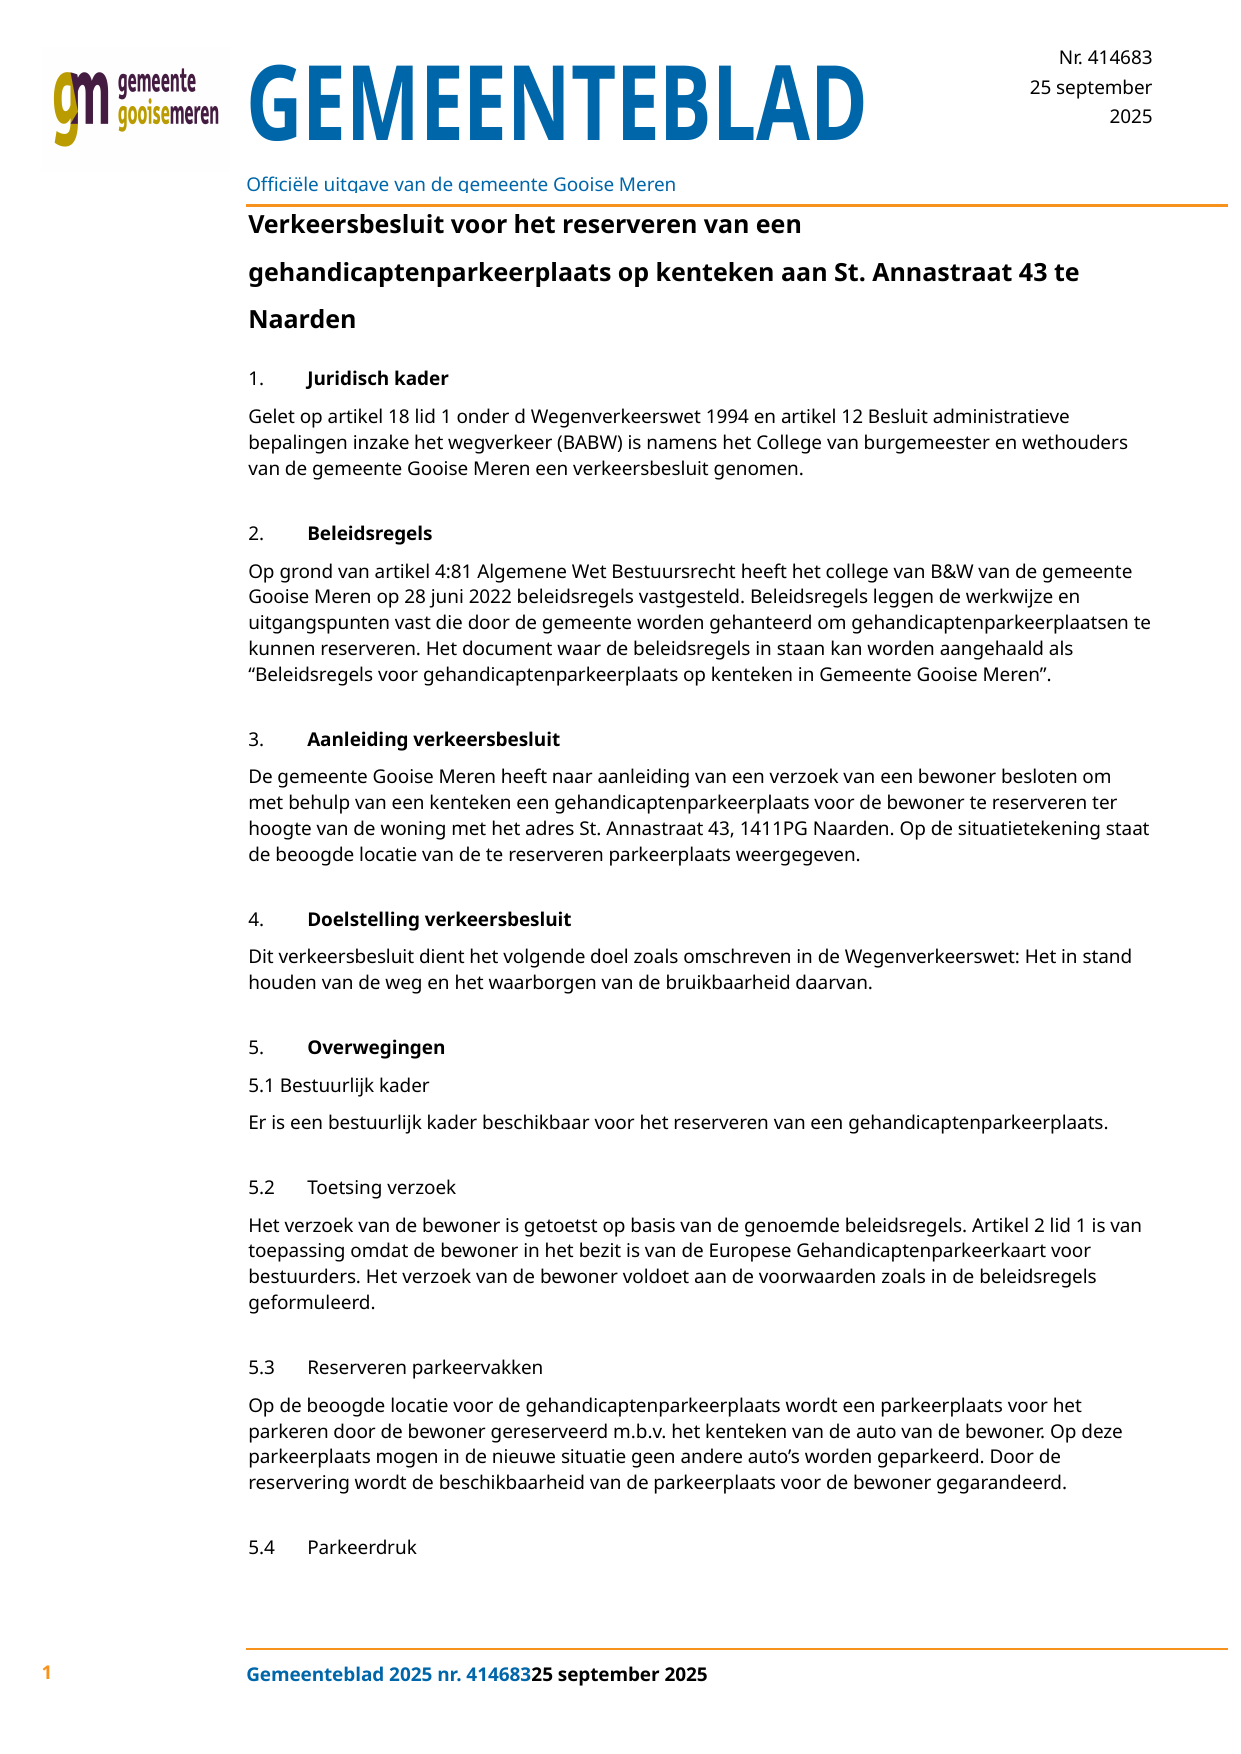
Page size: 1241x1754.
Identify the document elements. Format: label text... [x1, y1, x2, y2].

list Beleidsregels [248, 520, 1152, 546]
text Op de beoogde locatie voor de gehandicaptenparkeerplaats wordt een parkeerplaats voor het parkeren door de bewoner gereserveerd m.b.v. het kenteken van de auto van de bewoner. Op deze parkeerplaats mogen in de nieuwe situatie geen andere auto’s worden geparkeerd. Door de reservering wordt de beschikbaarheid van de parkeerplaats voor de bewoner gegarandeerd. [248, 1392, 1152, 1495]
list Aanleiding verkeersbesluit [248, 726, 1152, 751]
list Juridisch kader [248, 366, 1152, 391]
picture [41, 47, 231, 172]
list Doelstelling verkeersbesluit [248, 906, 1152, 932]
text Dit verkeersbesluit dient het volgende doel zoals omschreven in de Wegenverkeerswet: Het in stand houden van de weg en het waarborgen van de bruikbaarheid daarvan. [248, 944, 1152, 995]
list Overwegingen [248, 1034, 1152, 1060]
text Gelet op artikel 18 lid 1 onder d Wegenverkeerswet 1994 en artikel 12 Besluit administratieve bepalingen inzake het wegverkeer (BABW) is namens het College van burgemeester en wethouders van de gemeente Gooise Meren een verkeersbesluit genomen. [248, 403, 1152, 481]
list Toetsing verzoek [248, 1174, 1152, 1200]
list Reserveren parkeervakken [248, 1354, 1152, 1380]
text De gemeente Gooise Meren heeft naar aanleiding van een verzoek van een bewoner besloten om met behulp van een kenteken een gehandicaptenparkeerplaats voor de bewoner te reserveren ter hoogte van de woning met het adres St. Annastraat 43, 1411PG Naarden. Op de situatietekening staat de beoogde locatie van de te reserveren parkeerplaats weergegeven. [248, 764, 1152, 867]
text Het verzoek van de bewoner is getoetst op basis van de genoemde beleidsregels. Artikel 2 lid 1 is van toepassing omdat de bewoner in het bezit is van de Europese Gehandicaptenparkeerkaart voor bestuurders. Het verzoek van de bewoner voldoet aan de voorwaarden zoals in de beleidsregels geformuleerd. [248, 1212, 1152, 1315]
list Parkeerdruk [248, 1534, 1152, 1560]
text 5.1 Bestuurlijk kader [248, 1072, 1152, 1098]
text Verkeersbesluit voor het reserveren van een gehandicaptenparkeerplaats op kenteken aan St. Annastraat 43 te Naarden [248, 207, 1152, 336]
text Op grond van artikel 4:81 Algemene Wet Bestuursrecht heeft het college van B&W van de gemeente Gooise Meren op 28 juni 2022 beleidsregels vastgesteld. Beleidsregels leggen de werkwijze en uitgangspunten vast die door de gemeente worden gehanteerd om gehandicaptenparkeerplaatsen te kunnen reserveren. Het document waar de beleidsregels in staan kan worden aangehaald als “Beleidsregels voor gehandicaptenparkeerplaats op kenteken in Gemeente Gooise Meren”. [248, 558, 1152, 686]
text Er is een bestuurlijk kader beschikbaar voor het reserveren van een gehandicaptenparkeerplaats. [248, 1109, 1152, 1135]
